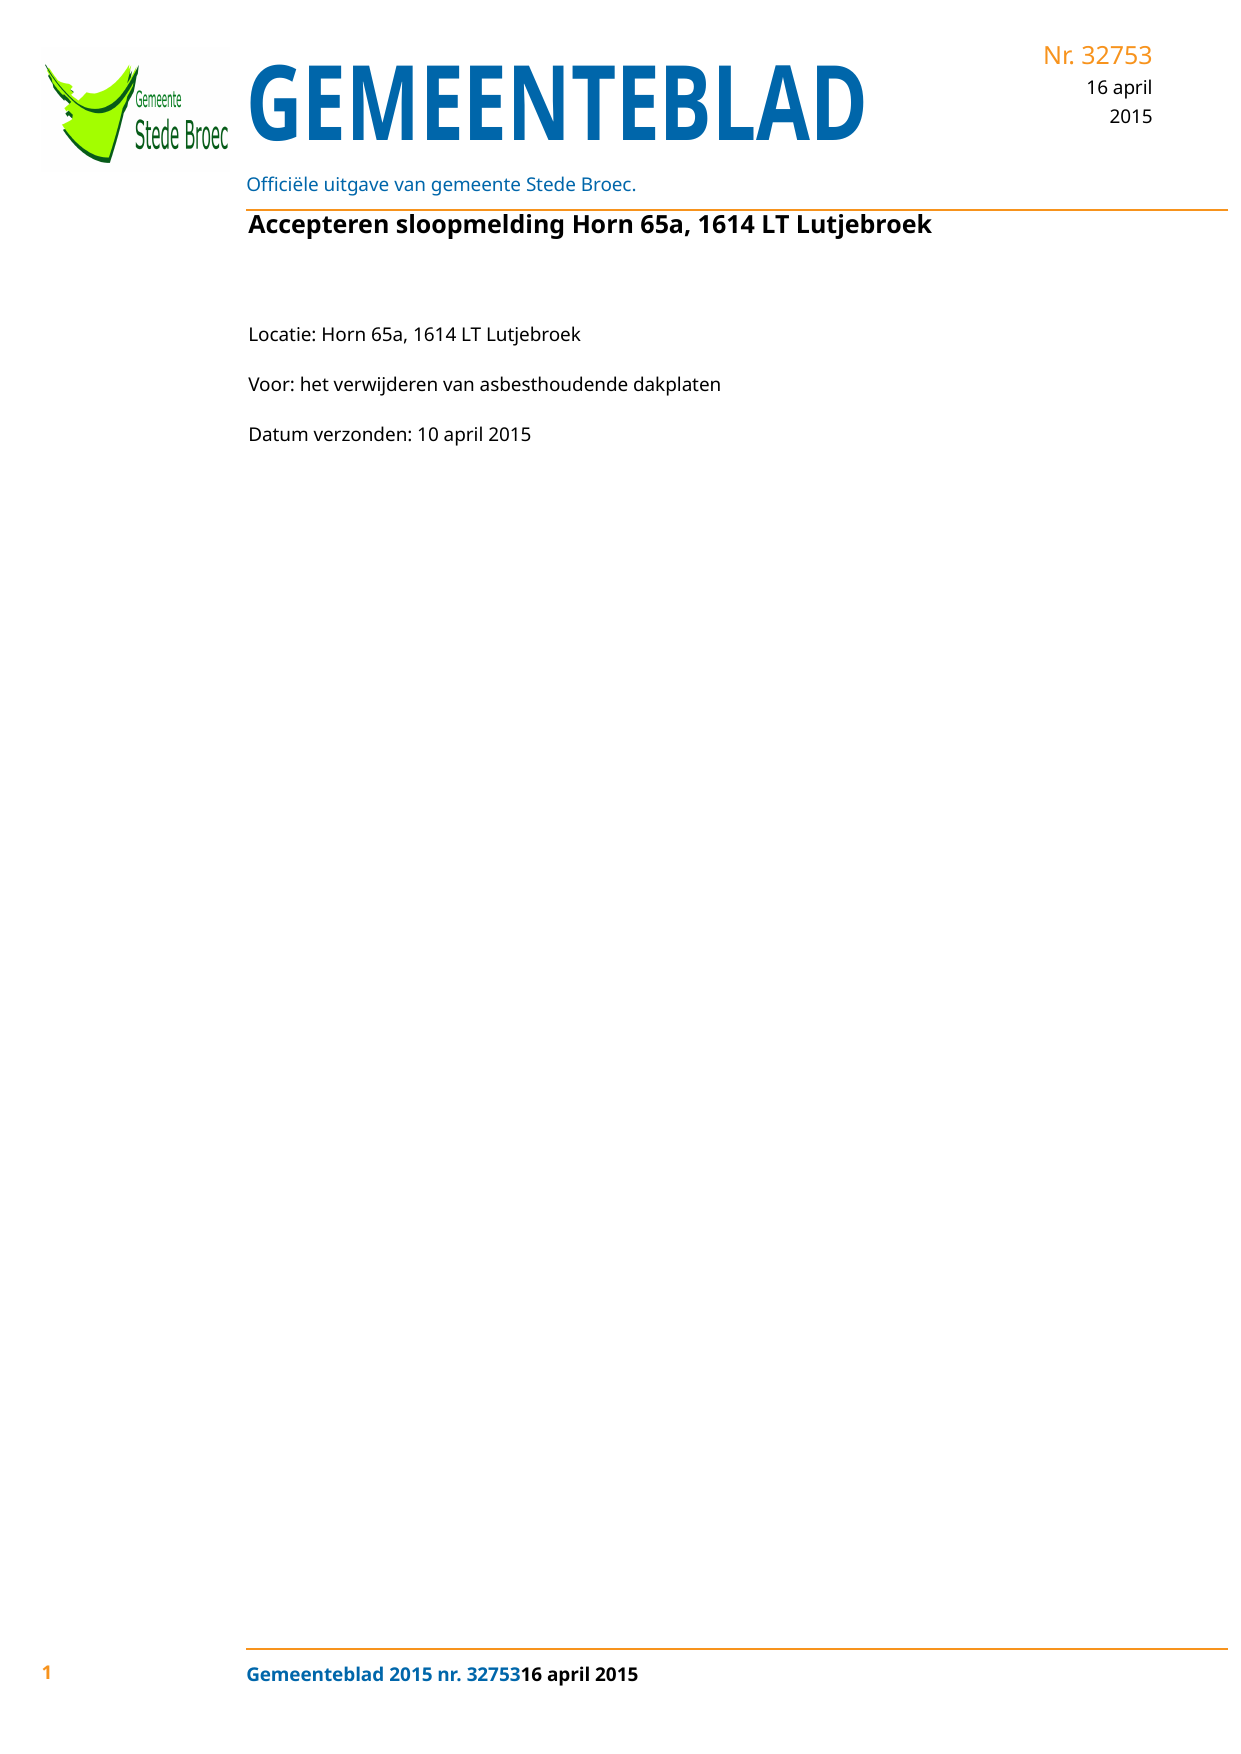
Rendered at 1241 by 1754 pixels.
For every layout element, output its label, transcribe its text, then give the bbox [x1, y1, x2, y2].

picture [41, 47, 231, 172]
text Datum verzonden: 10 april 2015 [248, 422, 1152, 447]
text Accepteren sloopmelding Horn 65a, 1614 LT Lutjebroek [248, 211, 1152, 241]
text Voor: het verwijderen van asbesthoudende dakplaten [248, 371, 1152, 397]
text Locatie: Horn 65a, 1614 LT Lutjebroek [248, 321, 1152, 346]
